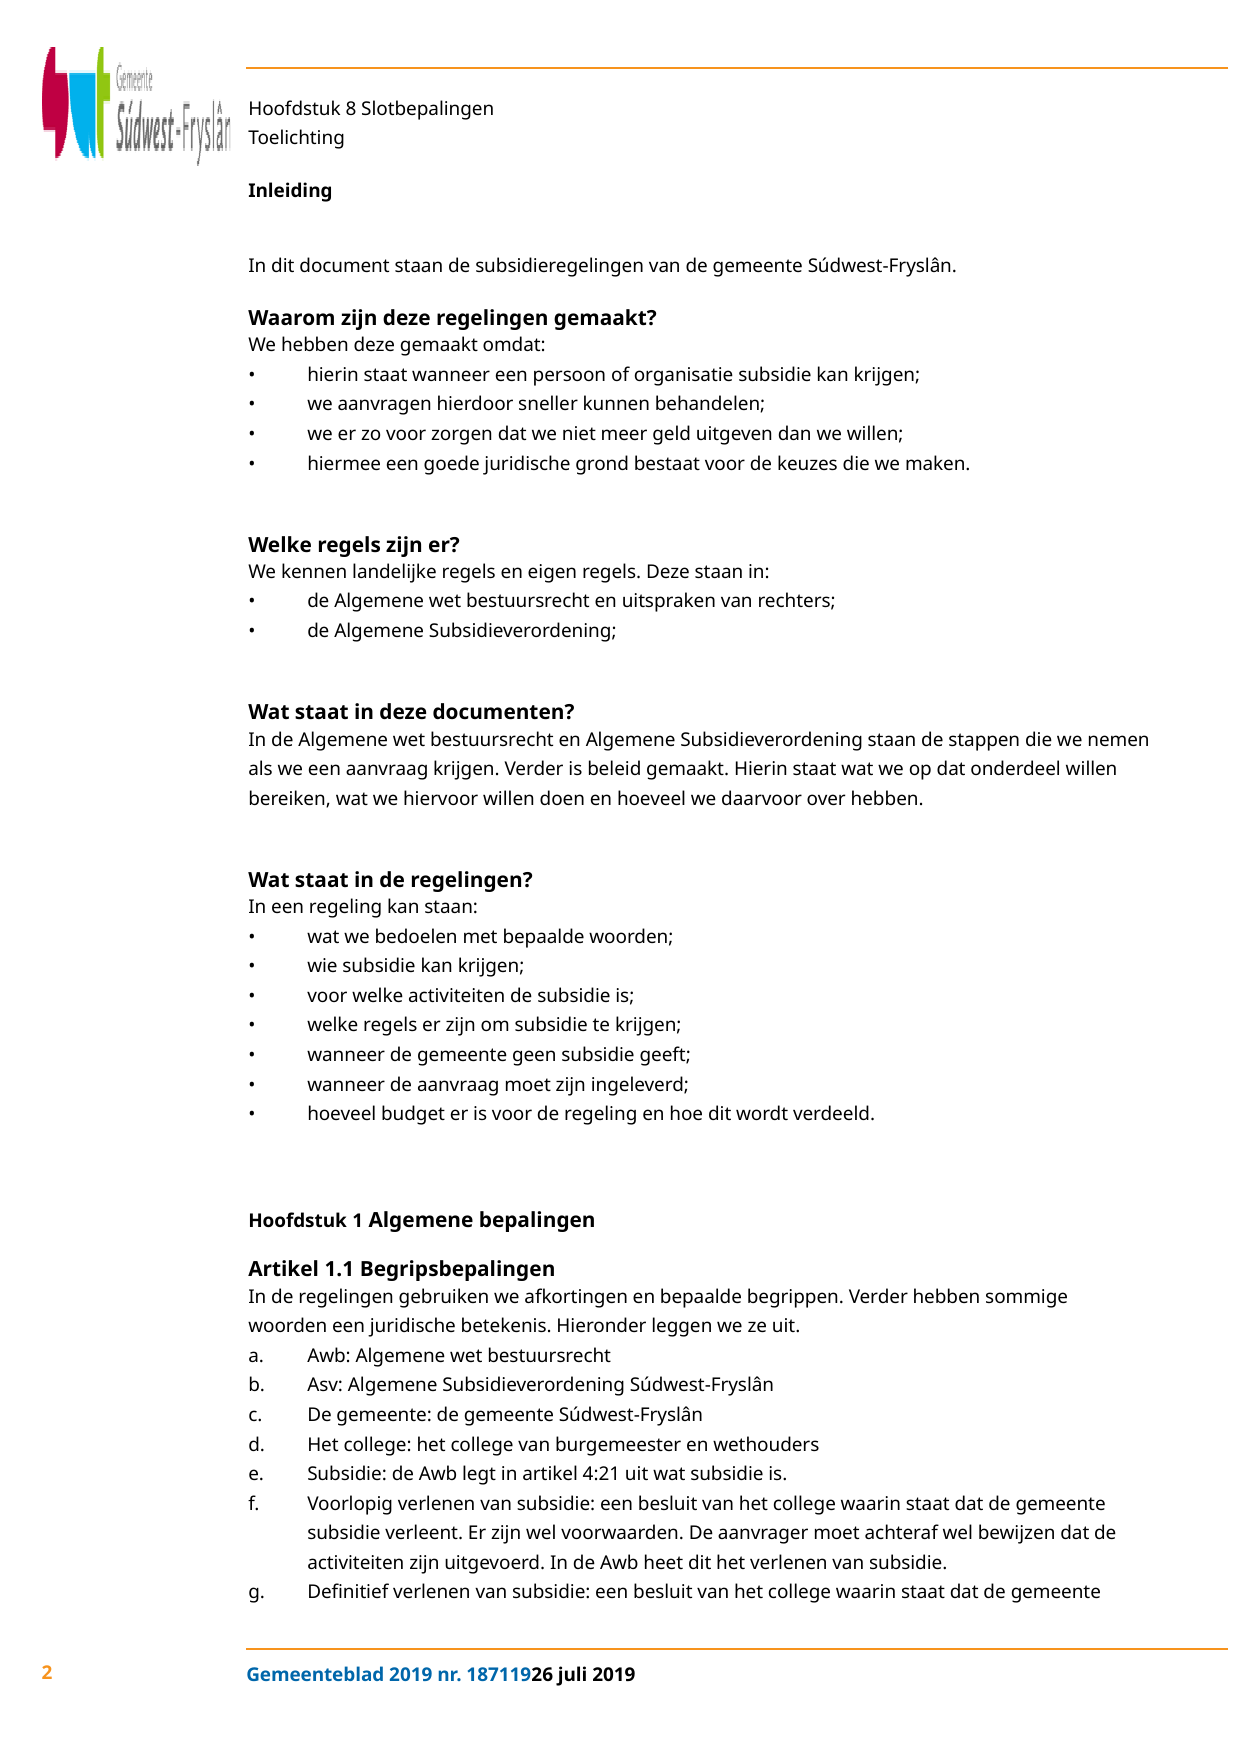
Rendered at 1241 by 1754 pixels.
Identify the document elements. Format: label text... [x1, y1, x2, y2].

text In de Algemene wet bestuursrecht en Algemene Subsidieverordening staan de stappen die we nemen als we een aanvraag krijgen. Verder is beleid gemaakt. Hierin staat wat we op dat onderdeel willen bereiken, wat we hiervoor willen doen en hoeveel we daarvoor over hebben. [248, 726, 1152, 811]
text Hoofdstuk 1 Algemene bepalingen [248, 1205, 1152, 1234]
text We hebben deze gemaakt omdat: [248, 331, 1152, 357]
list hoeveel budget er is voor de regeling en hoe dit wordt verdeeld. [248, 1100, 1152, 1126]
text Wat staat in deze documenten? [248, 697, 1152, 726]
list wat we bedoelen met bepaalde woorden; [248, 923, 1152, 949]
text Waarom zijn deze regelingen gemaakt? [248, 303, 1152, 331]
list wanneer de aanvraag moet zijn ingeleverd; [248, 1071, 1152, 1097]
list Het college: het college van burgemeester en wethouders [248, 1431, 1152, 1457]
text We kennen landelijke regels en eigen regels. Deze staan in: [248, 558, 1152, 584]
text Welke regels zijn er? [248, 530, 1152, 558]
text In de regelingen gebruiken we afkortingen en bepaalde begrippen. Verder hebben sommige woorden een juridische betekenis. Hieronder leggen we ze uit. [248, 1283, 1152, 1338]
text Toelichting [248, 124, 1152, 150]
list we er zo voor zorgen dat we niet meer geld uitgeven dan we willen; [248, 420, 1152, 446]
text Hoofdstuk 8 Slotbepalingen [248, 95, 1152, 121]
list Definitief verlenen van subsidie: een besluit van het college waarin staat dat de gemeente [248, 1579, 1152, 1604]
list wanneer de gemeente geen subsidie geeft; [248, 1041, 1152, 1067]
list voor welke activiteiten de subsidie is; [248, 982, 1152, 1008]
list de Algemene Subsidieverordening; [248, 617, 1152, 643]
text In een regeling kan staan: [248, 893, 1152, 919]
list De gemeente: de gemeente Súdwest-Fryslân [248, 1401, 1152, 1427]
list de Algemene wet bestuursrecht en uitspraken van rechters; [248, 588, 1152, 613]
list hierin staat wanneer een persoon of organisatie subsidie kan krijgen; [248, 361, 1152, 387]
list Voorlopig verlenen van subsidie: een besluit van het college waarin staat dat de gemeente subsidie verleent. Er zijn wel voorwaarden. De aanvrager moet achteraf wel bewijzen dat de activiteiten zijn uitgevoerd. In de Awb heet dit het verlenen van subsidie. [248, 1490, 1152, 1575]
text Wat staat in de regelingen? [248, 865, 1152, 893]
picture [41, 47, 231, 172]
list Asv: Algemene Subsidieverordening Súdwest-Fryslân [248, 1372, 1152, 1397]
list Awb: Algemene wet bestuursrecht [248, 1342, 1152, 1368]
list we aanvragen hierdoor sneller kunnen behandelen; [248, 391, 1152, 416]
list hiermee een goede juridische grond bestaat voor de keuzes die we maken. [248, 450, 1152, 475]
list Subsidie: de Awb legt in artikel 4:21 uit wat subsidie is. [248, 1460, 1152, 1486]
text Artikel 1.1 Begripsbepalingen [248, 1254, 1152, 1283]
text Inleiding [248, 175, 1152, 203]
text In dit document staan de subsidieregelingen van de gemeente Súdwest-Fryslân. [248, 252, 1152, 278]
list wie subsidie kan krijgen; [248, 952, 1152, 978]
list welke regels er zijn om subsidie te krijgen; [248, 1012, 1152, 1037]
